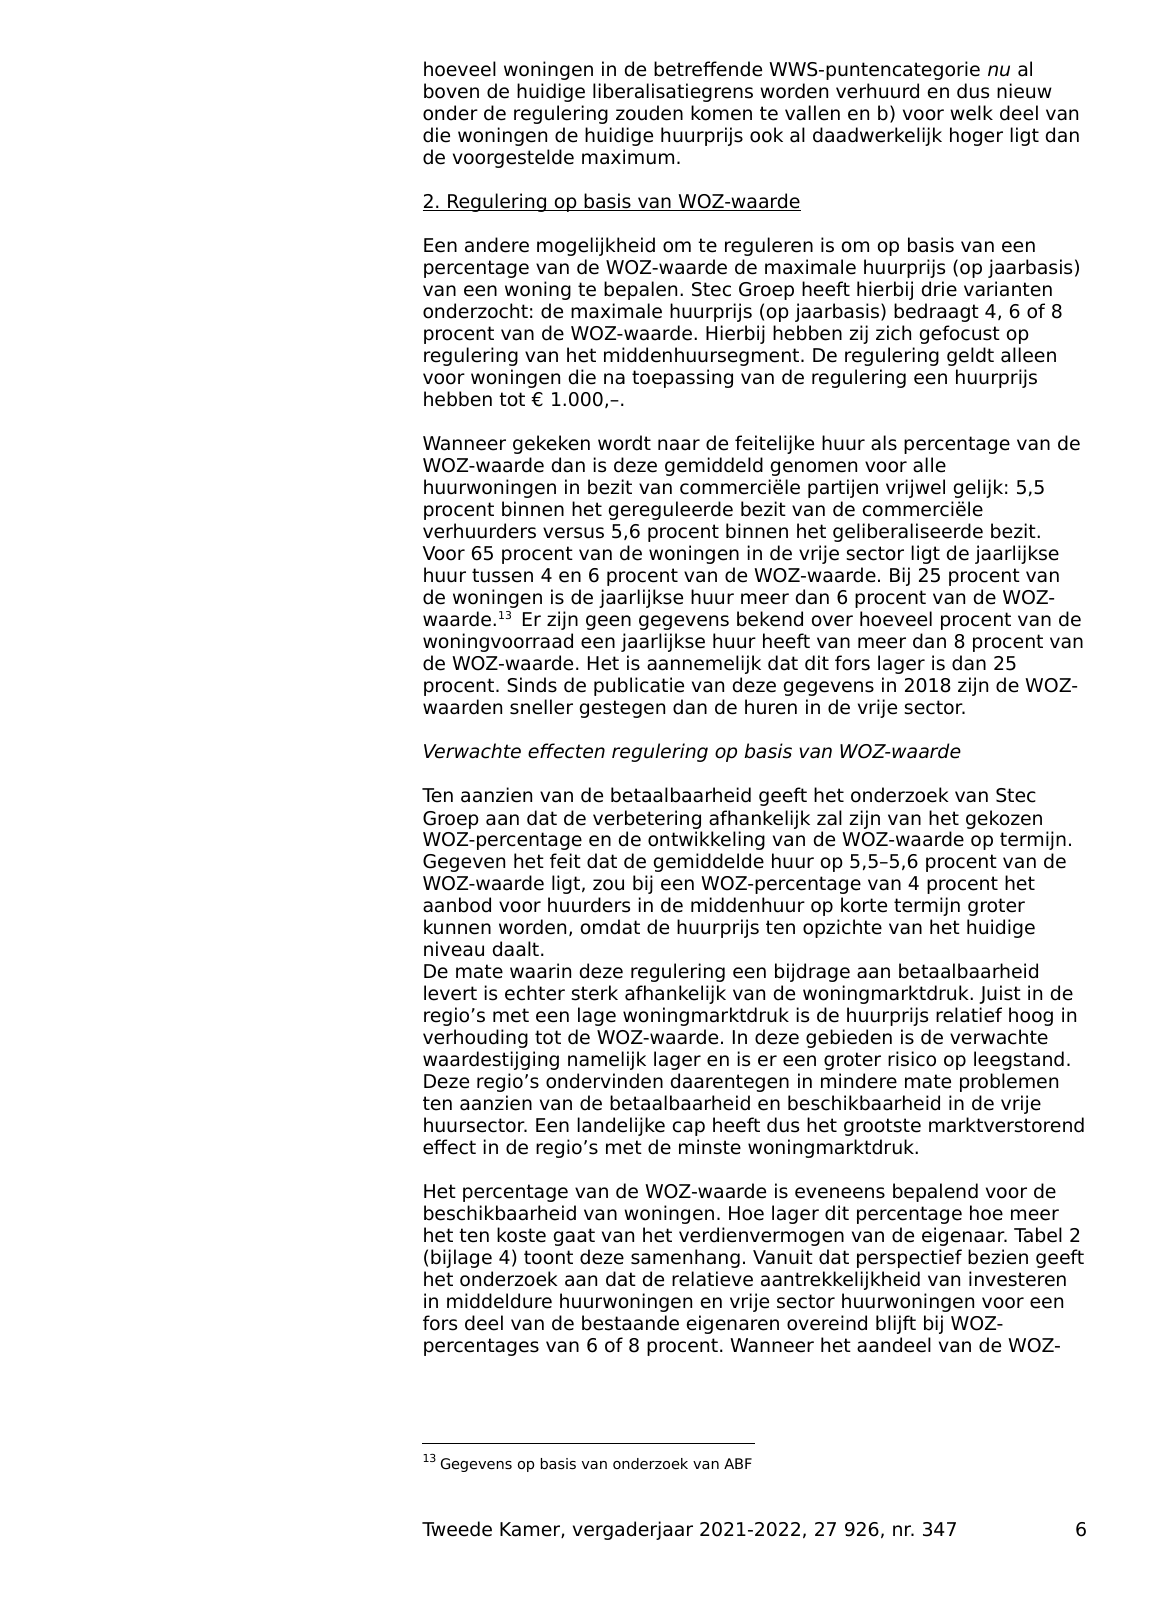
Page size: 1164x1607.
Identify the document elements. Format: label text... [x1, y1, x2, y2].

text Ten aanzien van de betaalbaarheid geeft het onderzoek van Stec Groep aan dat de verbetering afhankelijk zal zijn van het gekozen WOZ-percentage en de ontwikkeling van de WOZ-waarde op termijn. Gegeven het feit dat de gemiddelde huur op 5,5–5,6 procent van de WOZ-waarde ligt, zou bij een WOZ-percentage van 4 procent het aanbod voor huurders in de middenhuur op korte termijn groter kunnen worden, omdat de huurprijs ten opzichte van het huidige niveau daalt. [422, 785, 1087, 961]
text Een andere mogelijkheid om te reguleren is om op basis van een percentage van de WOZ-waarde de maximale huurprijs (op jaarbasis) van een woning te bepalen. Stec Groep heeft hierbij drie varianten onderzocht: de maximale huurprijs (op jaarbasis) bedraagt 4, 6 of 8 procent van de WOZ-waarde. Hierbij hebben zij zich gefocust op regulering van het middenhuursegment. De regulering geldt alleen voor woningen die na toepassing van de regulering een huurprijs hebben tot € 1.000,–. [422, 235, 1087, 411]
subtitle Verwachte effecten regulering op basis van WOZ-waarde [422, 741, 1087, 763]
text hoeveel woningen in de betreffende WWS-puntencategorie nu al boven de huidige liberalisatiegrens worden verhuurd en dus nieuw onder de regulering zouden komen te vallen en b) voor welk deel van die woningen de huidige huurprijs ook al daadwerkelijk hoger ligt dan de voorgestelde maximum. [422, 59, 1087, 169]
text De mate waarin deze regulering een bijdrage aan betaalbaarheid levert is echter sterk afhankelijk van de woningmarktdruk. Juist in de regio’s met een lage woningmarktdruk is de huurprijs relatief hoog in verhouding tot de WOZ-waarde. In deze gebieden is de verwachte waardestijging namelijk lager en is er een groter risico op leegstand. Deze regio’s ondervinden daarentegen in mindere mate problemen ten aanzien van de betaalbaarheid en beschikbaarheid in de vrije huursector. Een landelijke cap heeft dus het grootste marktverstorend effect in de regio’s met de minste woningmarktdruk. [422, 961, 1087, 1159]
subtitle 2. Regulering op basis van WOZ-waarde [422, 191, 1087, 213]
text Wanneer gekeken wordt naar de feitelijke huur als percentage van de WOZ-waarde dan is deze gemiddeld genomen voor alle huurwoningen in bezit van commerciële partijen vrijwel gelijk: 5,5 procent binnen het gereguleerde bezit van de commerciële verhuurders versus 5,6 procent binnen het geliberaliseerde bezit. Voor 65 procent van de woningen in de vrije sector ligt de jaarlijkse huur tussen 4 en 6 procent van de WOZ-waarde. Bij 25 procent van de woningen is de jaarlijkse huur meer dan 6 procent van de WOZ-waarde. Er zijn geen gegevens bekend over hoeveel procent van de woningvoorraad een jaarlijkse huur heeft van meer dan 8 procent van de WOZ-waarde. Het is aannemelijk dat dit fors lager is dan 25 procent. Sinds de publicatie van deze gegevens in 2018 zijn de WOZ-waarden sneller gestegen dan de huren in de vrije sector. [422, 433, 1087, 719]
text Het percentage van de WOZ-waarde is eveneens bepalend voor de beschikbaarheid van woningen. Hoe lager dit percentage hoe meer het ten koste gaat van het verdienvermogen van de eigenaar. Tabel 2 (bijlage 4) toont deze samenhang. Vanuit dat perspectief bezien geeft het onderzoek aan dat de relatieve aantrekkelijkheid van investeren in middeldure huurwoningen en vrije sector huurwoningen voor een fors deel van de bestaande eigenaren overeind blijft bij WOZ-percentages van 6 of 8 procent. Wanneer het aandeel van de WOZ- [422, 1181, 1087, 1357]
text Gegevens op basis van onderzoek van ABF [422, 1452, 1087, 1474]
